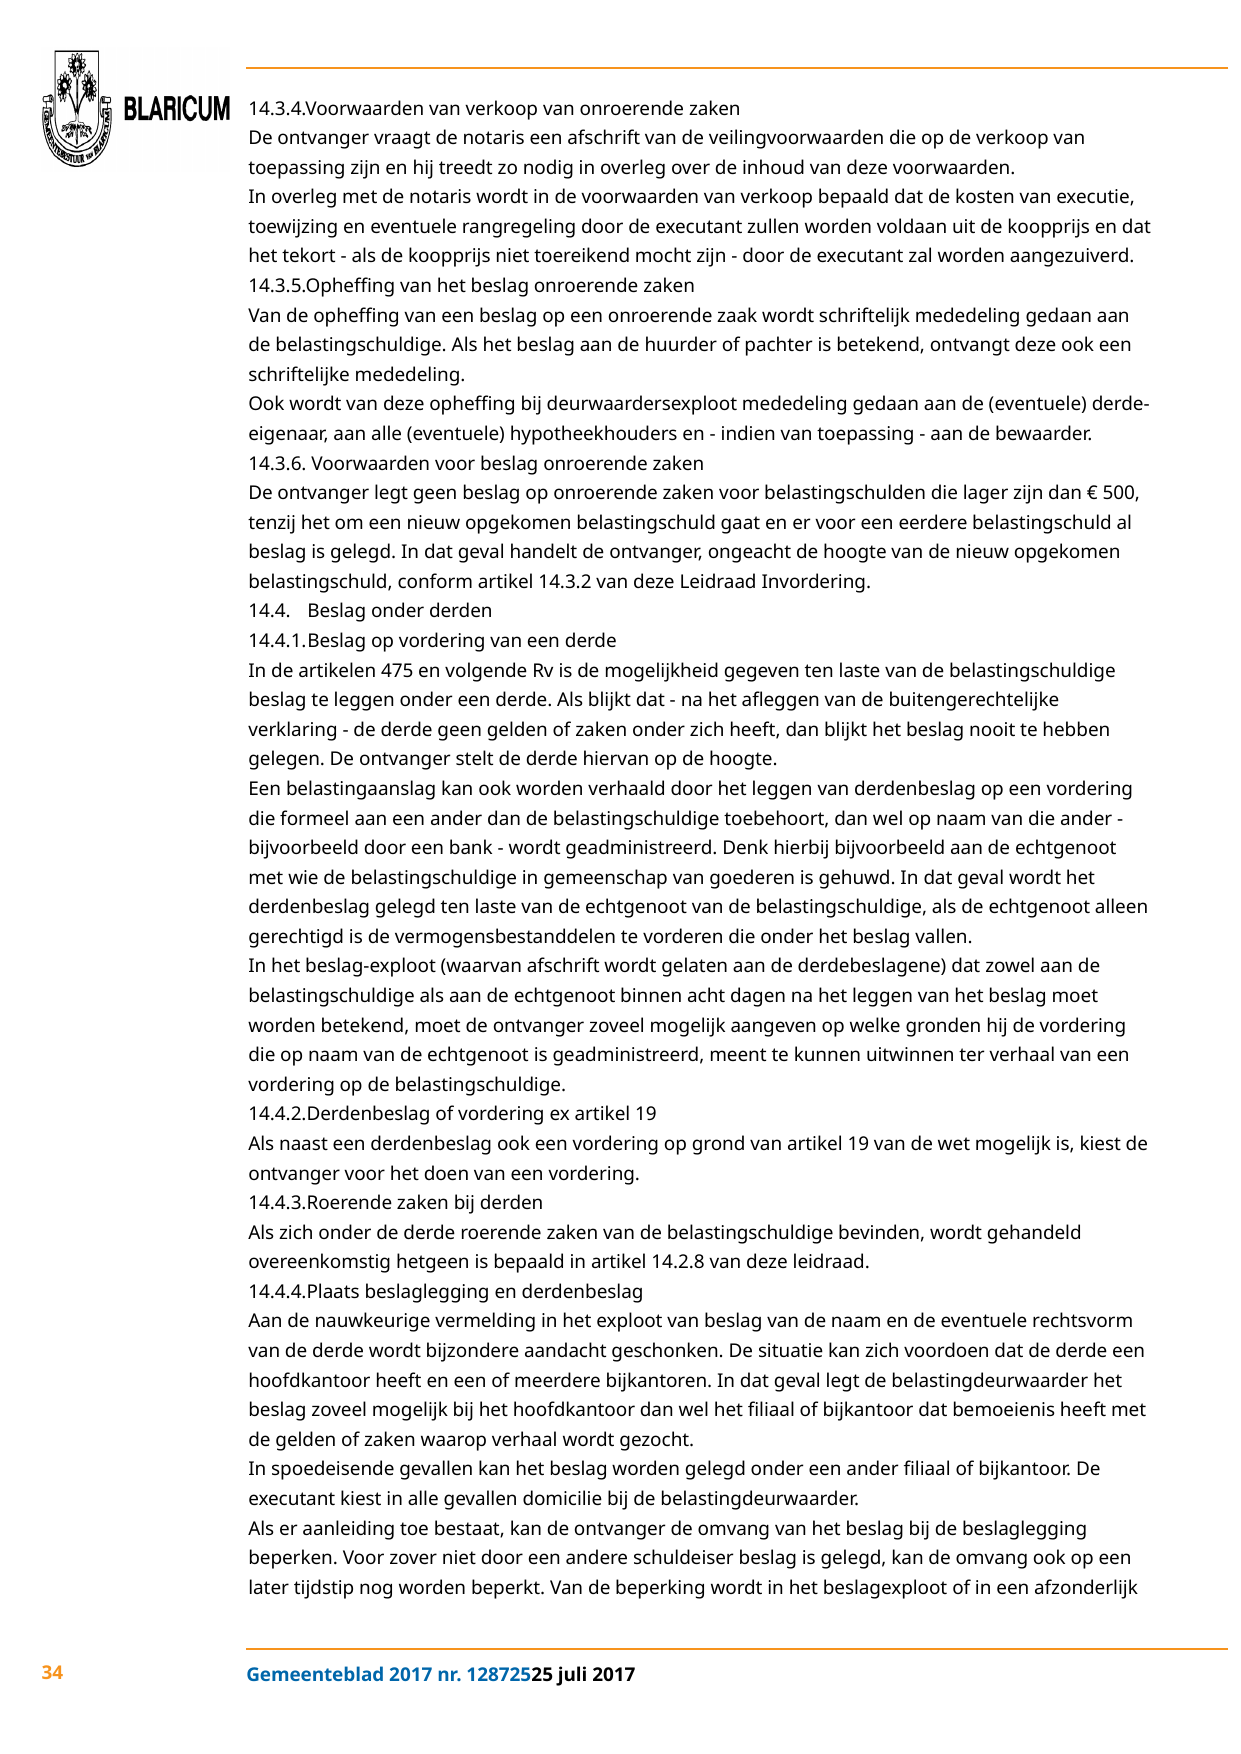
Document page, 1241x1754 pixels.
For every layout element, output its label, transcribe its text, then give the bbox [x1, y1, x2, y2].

text Als er aanleiding toe bestaat, kan de ontvanger de omvang van het beslag bij de beslaglegging beperken. Voor zover niet door een andere schuldeiser beslag is gelegd, kan de omvang ook op een later tijdstip nog worden beperkt. Van de beperking wordt in het beslagexploot of in een afzonderlijk [248, 1515, 1152, 1600]
picture [41, 47, 231, 172]
text Ook wordt van deze opheffing bij deurwaardersexploot mededeling gedaan aan de (eventuele) derde-eigenaar, aan alle (eventuele) hypotheekhouders en - indien van toepassing - aan de bewaarder. [248, 391, 1152, 446]
text 14.3.4.Voorwaarden van verkoop van onroerende zaken [248, 95, 1152, 121]
text 14.4.4.Plaats beslaglegging en derdenbeslag [248, 1278, 1152, 1304]
list Beslag op vordering van een derde [248, 627, 1152, 653]
text 14.4.2.Derdenbeslag of vordering ex artikel 19 [248, 1101, 1152, 1126]
text Als zich onder de derde roerende zaken van de belastingschuldige bevinden, wordt gehandeld overeenkomstig hetgeen is bepaald in artikel 14.2.8 van deze leidraad. [248, 1219, 1152, 1274]
text In spoedeisende gevallen kan het beslag worden gelegd onder een ander filiaal of bijkantoor. De executant kiest in alle gevallen domicilie bij de belastingdeurwaarder. [248, 1456, 1152, 1511]
text In overleg met de notaris wordt in de voorwaarden van verkoop bepaald dat de kosten van executie, toewijzing en eventuele rangregeling door de executant zullen worden voldaan uit de koopprijs en dat het tekort - als de koopprijs niet toereikend mocht zijn - door de executant zal worden aangezuiverd. [248, 183, 1152, 268]
text In het beslag-exploot (waarvan afschrift wordt gelaten aan de derdebeslagene) dat zowel aan de belastingschuldige als aan de echtgenoot binnen acht dagen na het leggen van het beslag moet worden betekend, moet de ontvanger zoveel mogelijk aangeven op welke gronden hij de vordering die op naam van de echtgenoot is geadministreerd, meent te kunnen uitwinnen ter verhaal van een vordering op de belastingschuldige. [248, 953, 1152, 1097]
text In de artikelen 475 en volgende Rv is de mogelijkheid gegeven ten laste van de belastingschuldige beslag te leggen onder een derde. Als blijkt dat - na het afleggen van de buitengerechtelijke verklaring - de derde geen gelden of zaken onder zich heeft, dan blijkt het beslag nooit te hebben gelegen. De ontvanger stelt de derde hiervan op de hoogte. [248, 657, 1152, 771]
text 14.3.5.Opheffing van het beslag onroerende zaken [248, 272, 1152, 298]
list Beslag onder derden [248, 598, 1152, 623]
text Een belastingaanslag kan ook worden verhaald door het leggen van derdenbeslag op een vordering die formeel aan een ander dan de belastingschuldige toebehoort, dan wel op naam van die ander - bijvoorbeeld door een bank - wordt geadministreerd. Denk hierbij bijvoorbeeld aan de echtgenoot met wie de belastingschuldige in gemeenschap van goederen is gehuwd. In dat geval wordt het derdenbeslag gelegd ten laste van de echtgenoot van de belastingschuldige, als de echtgenoot alleen gerechtigd is de vermogensbestanddelen te vorderen die onder het beslag vallen. [248, 775, 1152, 949]
text Aan de nauwkeurige vermelding in het exploot van beslag van de naam en de eventuele rechtsvorm van de derde wordt bijzondere aandacht geschonken. De situatie kan zich voordoen dat de derde een hoofdkantoor heeft en een of meerdere bijkantoren. In dat geval legt de belastingdeurwaarder het beslag zoveel mogelijk bij het hoofdkantoor dan wel het filiaal of bijkantoor dat bemoeienis heeft met de gelden of zaken waarop verhaal wordt gezocht. [248, 1308, 1152, 1452]
text 14.4.3.Roerende zaken bij derden [248, 1189, 1152, 1215]
text Van de opheffing van een beslag op een onroerende zaak wordt schriftelijk mededeling gedaan aan de belastingschuldige. Als het beslag aan de huurder of pachter is betekend, ontvangt deze ook een schriftelijke mededeling. [248, 302, 1152, 387]
text Als naast een derdenbeslag ook een vordering op grond van artikel 19 van de wet mogelijk is, kiest de ontvanger voor het doen van een vordering. [248, 1130, 1152, 1186]
text De ontvanger legt geen beslag op onroerende zaken voor belastingschulden die lager zijn dan € 500, tenzij het om een nieuw opgekomen belastingschuld gaat en er voor een eerdere belastingschuld al beslag is gelegd. In dat geval handelt de ontvanger, ongeacht de hoogte van de nieuw opgekomen belastingschuld, conform artikel 14.3.2 van deze Leidraad Invordering. [248, 479, 1152, 594]
text 14.3.6. Voorwaarden voor beslag onroerende zaken [248, 450, 1152, 476]
text De ontvanger vraagt de notaris een afschrift van de veilingvoorwaarden die op de verkoop van toepassing zijn en hij treedt zo nodig in overleg over de inhoud van deze voorwaarden. [248, 124, 1152, 180]
